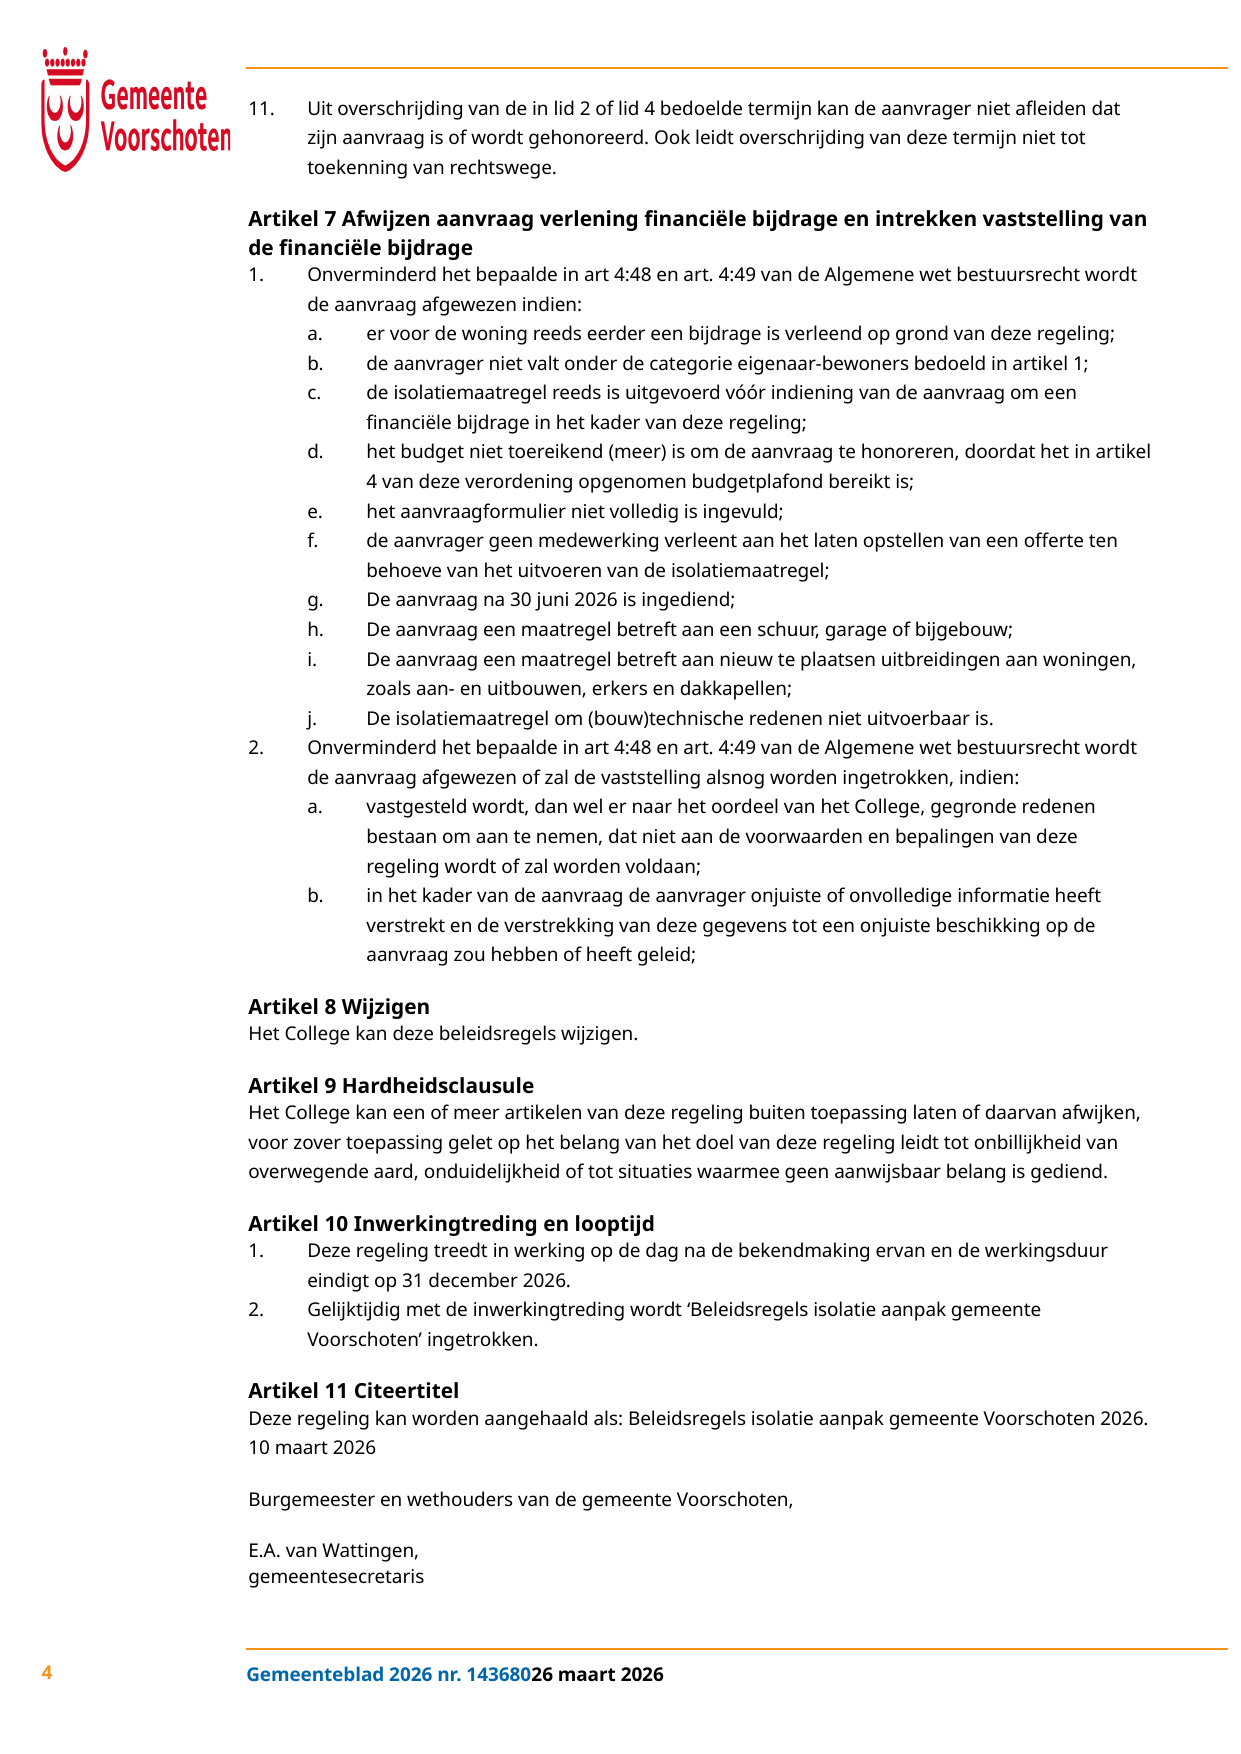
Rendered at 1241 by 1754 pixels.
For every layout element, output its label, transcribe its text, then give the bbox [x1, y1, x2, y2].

text Artikel 8 Wijzigen [248, 992, 1152, 1021]
list Onverminderd het bepaalde in art 4:48 en art. 4:49 van de Algemene wet bestuursrecht wordt de aanvraag afgewezen indien: [248, 261, 1152, 317]
text Artikel 11 Citeertitel [248, 1377, 1152, 1405]
list Onverminderd het bepaalde in art 4:48 en art. 4:49 van de Algemene wet bestuursrecht wordt de aanvraag afgewezen of zal de vaststelling alsnog worden ingetrokken, indien: [248, 734, 1152, 790]
text Artikel 10 Inwerkingtreding en looptijd [248, 1209, 1152, 1237]
list de aanvrager geen medewerking verleent aan het laten opstellen van een offerte ten behoeve van het uitvoeren van de isolatiemaatregel; [307, 527, 1152, 583]
list het aanvraagformulier niet volledig is ingevuld; [307, 498, 1152, 524]
text Het College kan deze beleidsregels wijzigen. [248, 1021, 1152, 1046]
list er voor de woning reeds eerder een bijdrage is verleend op grond van deze regeling; [307, 320, 1152, 346]
text Artikel 9 Hardheidsclausule [248, 1071, 1152, 1099]
list het budget niet toereikend (meer) is om de aanvraag te honoreren, doordat het in artikel 4 van deze verordening opgenomen budgetplafond bereikt is; [307, 439, 1152, 494]
list Gelijktijdig met de inwerkingtreding wordt ‘Beleidsregels isolatie aanpak gemeente Voorschoten’ ingetrokken. [248, 1297, 1152, 1352]
list De aanvraag na 30 juni 2026 is ingediend; [307, 587, 1152, 612]
text E.A. van Wattingen, [248, 1537, 1152, 1563]
list in het kader van de aanvraag de aanvrager onjuiste of onvolledige informatie heeft verstrekt en de verstrekking van deze gegevens tot een onjuiste beschikking op de aanvraag zou hebben of heeft geleid; [307, 882, 1152, 967]
text Burgemeester en wethouders van de gemeente Voorschoten, [248, 1486, 1152, 1512]
list De aanvraag een maatregel betreft aan een schuur, garage of bijgebouw; [307, 616, 1152, 642]
text Artikel 7 Afwijzen aanvraag verlening financiële bijdrage en intrekken vaststelling van de financiële bijdrage [248, 204, 1152, 261]
text Deze regeling kan worden aangehaald als: Beleidsregels isolatie aanpak gemeente Voorschoten 2026. [248, 1405, 1152, 1431]
list Deze regeling treedt in werking op de dag na de bekendmaking ervan en de werkingsduur eindigt op 31 december 2026. [248, 1237, 1152, 1293]
list de aanvrager niet valt onder de categorie eigenaar-bewoners bedoeld in artikel 1; [307, 350, 1152, 376]
list De isolatiemaatregel om (bouw)technische redenen niet uitvoerbaar is. [307, 705, 1152, 731]
text Het College kan een of meer artikelen van deze regeling buiten toepassing laten of daarvan afwijken, voor zover toepassing gelet op het belang van het doel van deze regeling leidt tot onbillijkheid van overwegende aard, onduidelijkheid of tot situaties waarmee geen aanwijsbaar belang is gediend. [248, 1099, 1152, 1184]
picture [41, 47, 231, 172]
list Uit overschrijding van de in lid 2 of lid 4 bedoelde termijn kan de aanvrager niet afleiden dat zijn aanvraag is of wordt gehonoreerd. Ook leidt overschrijding van deze termijn niet tot toekenning van rechtswege. [248, 95, 1152, 180]
text 10 maart 2026 [248, 1434, 1152, 1460]
list vastgesteld wordt, dan wel er naar het oordeel van het College, gegronde redenen bestaan om aan te nemen, dat niet aan de voorwaarden en bepalingen van deze regeling wordt of zal worden voldaan; [307, 794, 1152, 879]
text gemeentesecretaris [248, 1563, 1152, 1589]
list de isolatiemaatregel reeds is uitgevoerd vóór indiening van de aanvraag om een financiële bijdrage in het kader van deze regeling; [307, 379, 1152, 435]
list De aanvraag een maatregel betreft aan nieuw te plaatsen uitbreidingen aan woningen, zoals aan- en uitbouwen, erkers en dakkapellen; [307, 646, 1152, 701]
